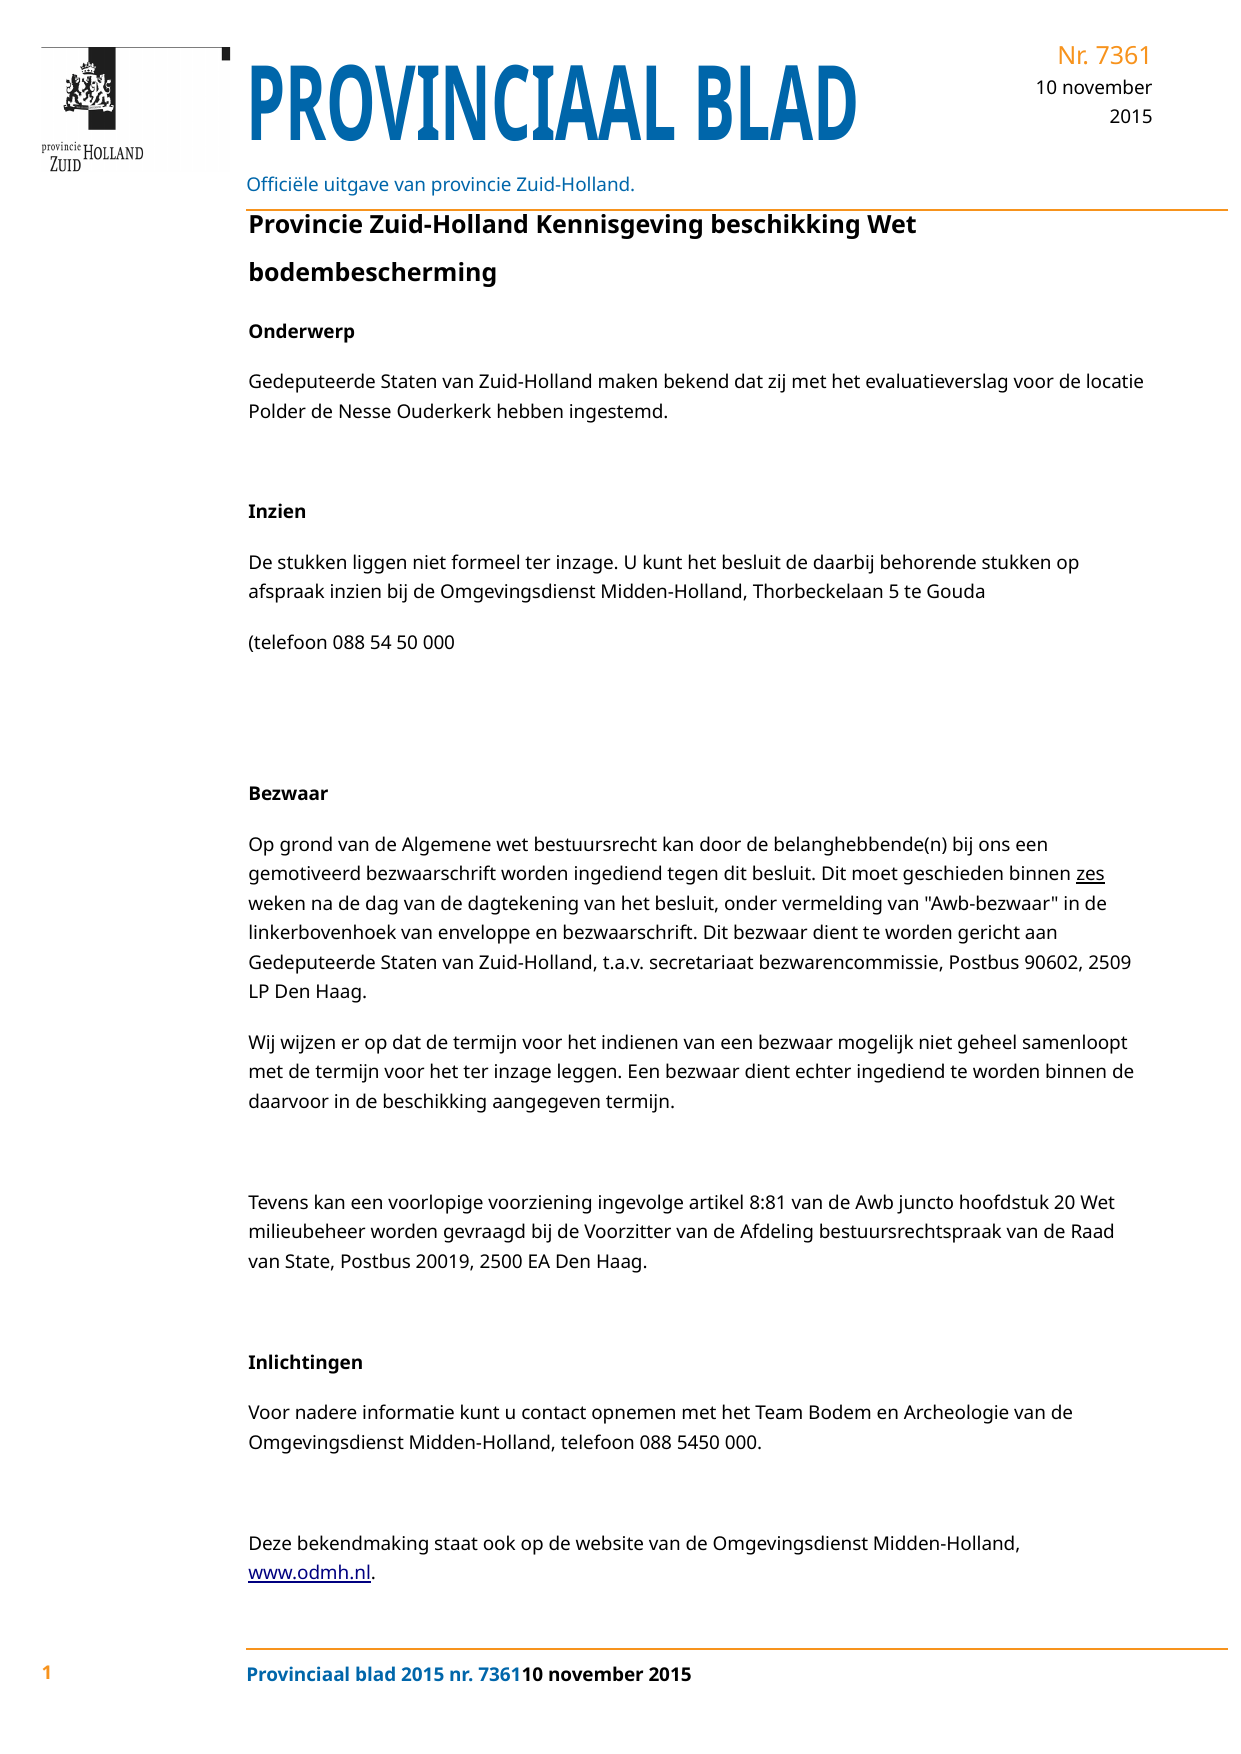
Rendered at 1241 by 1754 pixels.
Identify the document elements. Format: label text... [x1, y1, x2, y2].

text De stukken liggen niet formeel ter inzage. U kunt het besluit de daarbij behorende stukken op afspraak inzien bij de Omgevingsdienst Midden-Holland, Thorbeckelaan 5 te Gouda [248, 549, 1152, 604]
text Inlichtingen [248, 1349, 1152, 1375]
text Op grond van de Algemene wet bestuursrecht kan door de belanghebbende(n) bij ons een gemotiveerd bezwaarschrift worden ingediend tegen dit besluit. Dit moet geschieden binnen zes weken na de dag van de dagtekening van het besluit, onder vermelding van "Awb-bezwaar" in de linkerbovenhoek van enveloppe en bezwaarschrift. Dit bezwaar dient te worden gericht aan Gedeputeerde Staten van Zuid-Holland, t.a.v. secretariaat bezwarencommissie, Postbus 90602, 2509 LP Den Haag. [248, 831, 1152, 1004]
text Inzien [248, 499, 1152, 524]
text Deze bekendmaking staat ook op de website van de Omgevingsdienst Midden-Holland, www.odmh.nl. [248, 1530, 1152, 1585]
text Voor nadere informatie kunt u contact opnemen met het Team Bodem en Archeologie van de Omgevingsdienst Midden-Holland, telefoon 088 5450 000. [248, 1399, 1152, 1455]
text Bezwaar [248, 780, 1152, 806]
text Onderwerp [248, 318, 1152, 344]
text Tevens kan een voorlopige voorziening ingevolge artikel 8:81 van de Awb juncto hoofdstuk 20 Wet milieubeheer worden gevraagd bij de Voorzitter van de Afdeling bestuursrechtspraak van de Raad van State, Postbus 20019, 2500 EA Den Haag. [248, 1189, 1152, 1274]
text Provincie Zuid-Holland Kennisgeving beschikking Wet bodembescherming [248, 211, 1152, 288]
picture [41, 47, 231, 172]
text Wij wijzen er op dat de termijn voor het indienen van een bezwaar mogelijk niet geheel samenloopt met de termijn voor het ter inzage leggen. Een bezwaar dient echter ingediend te worden binnen de daarvoor in de beschikking aangegeven termijn. [248, 1029, 1152, 1114]
text Gedeputeerde Staten van Zuid-Holland maken bekend dat zij met het evaluatieverslag voor de locatie Polder de Nesse Ouderkerk hebben ingestemd. [248, 368, 1152, 424]
text (telefoon 088 54 50 000 [248, 629, 1152, 655]
